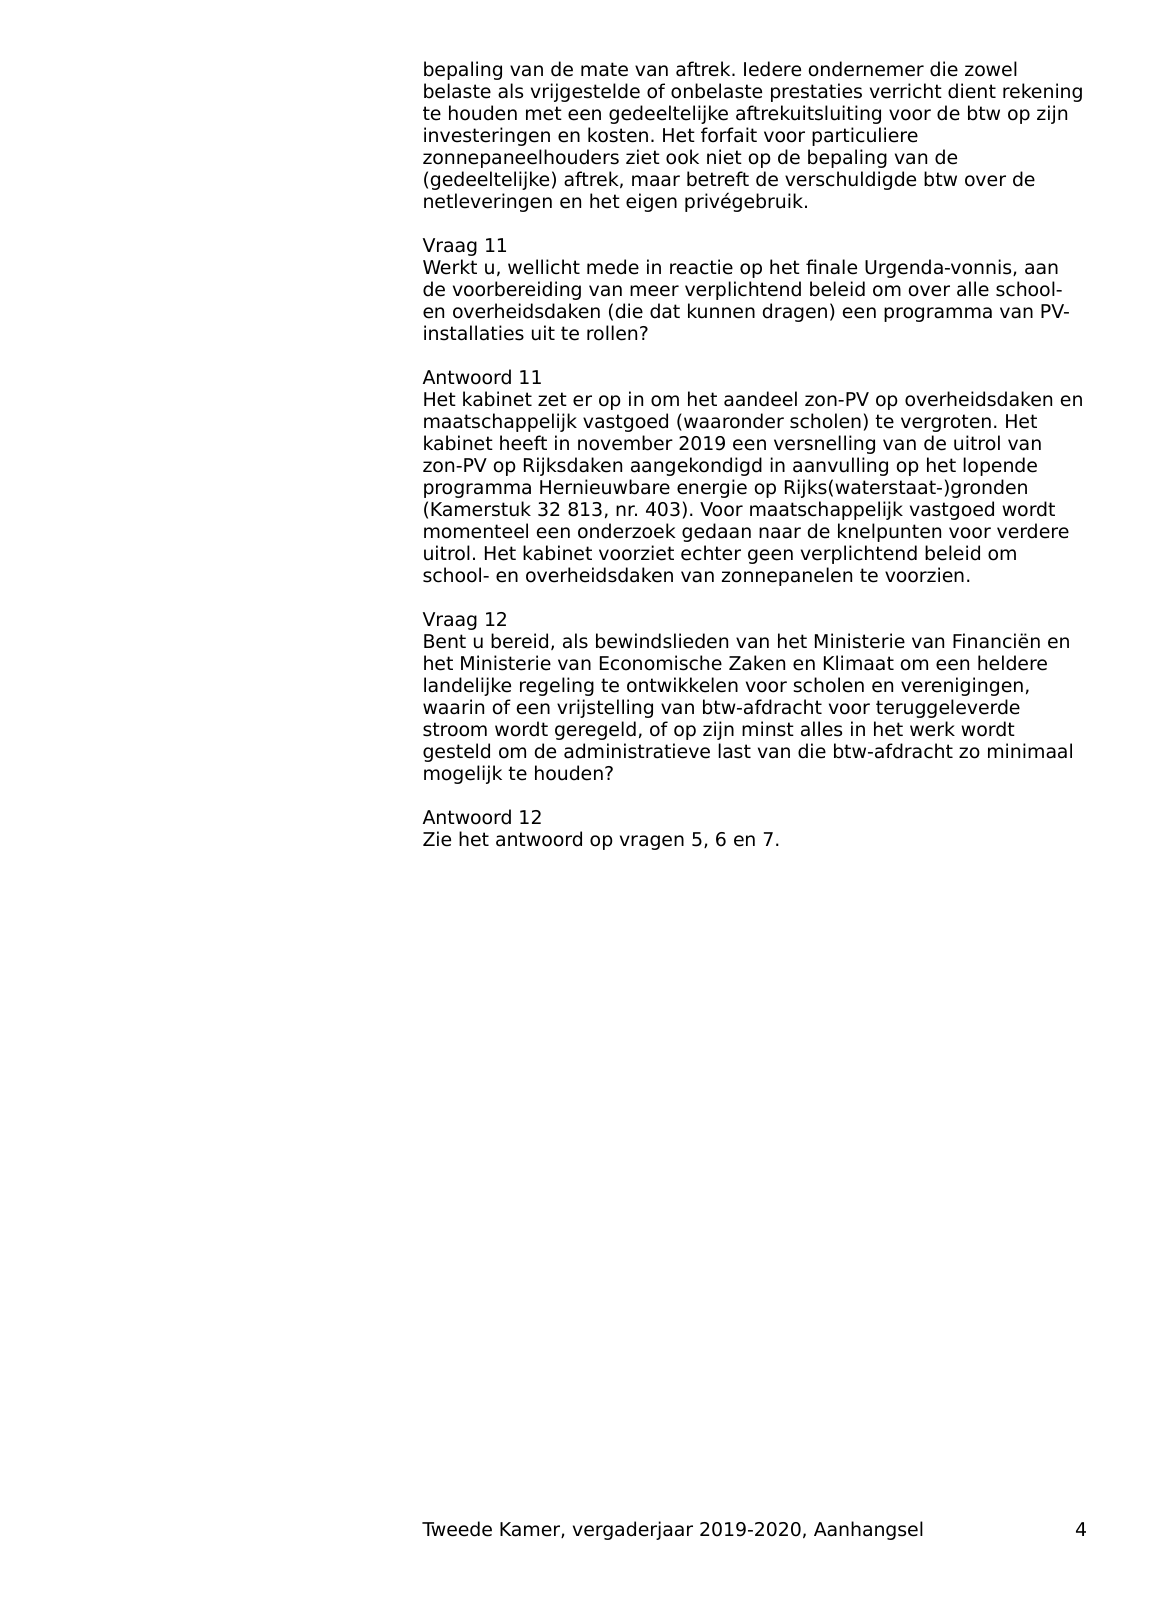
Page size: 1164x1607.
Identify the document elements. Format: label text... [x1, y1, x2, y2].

text Vraag 12 [422, 609, 1087, 631]
text Zie het antwoord op vragen 5, 6 en 7. [422, 829, 1087, 851]
text Het kabinet zet er op in om het aandeel zon-PV op overheidsdaken en maatschappelijk vastgoed (waaronder scholen) te vergroten. Het kabinet heeft in november 2019 een versnelling van de uitrol van zon-PV op Rijksdaken aangekondigd in aanvulling op het lopende programma Hernieuwbare energie op Rijks(waterstaat-)gronden (Kamerstuk 32 813, nr. 403). Voor maatschappelijk vastgoed wordt momenteel een onderzoek gedaan naar de knelpunten voor verdere uitrol. Het kabinet voorziet echter geen verplichtend beleid om school- en overheidsdaken van zonnepanelen te voorzien. [422, 389, 1087, 587]
text bepaling van de mate van aftrek. Iedere ondernemer die zowel belaste als vrijgestelde of onbelaste prestaties verricht dient rekening te houden met een gedeeltelijke aftrekuitsluiting voor de btw op zijn investeringen en kosten. Het forfait voor particuliere zonnepaneelhouders ziet ook niet op de bepaling van de (gedeeltelijke) aftrek, maar betreft de verschuldigde btw over de netleveringen en het eigen privégebruik. [422, 59, 1087, 213]
text Bent u bereid, als bewindslieden van het Ministerie van Financiën en het Ministerie van Economische Zaken en Klimaat om een heldere landelijke regeling te ontwikkelen voor scholen en verenigingen, waarin of een vrijstelling van btw-afdracht voor teruggeleverde stroom wordt geregeld, of op zijn minst alles in het werk wordt gesteld om de administratieve last van die btw-afdracht zo minimaal mogelijk te houden? [422, 631, 1087, 785]
text Antwoord 11 [422, 367, 1087, 389]
text Antwoord 12 [422, 807, 1087, 829]
text Vraag 11 [422, 235, 1087, 257]
text Werkt u, wellicht mede in reactie op het finale Urgenda-vonnis, aan de voorbereiding van meer verplichtend beleid om over alle school- en overheidsdaken (die dat kunnen dragen) een programma van PV-installaties uit te rollen? [422, 257, 1087, 345]
